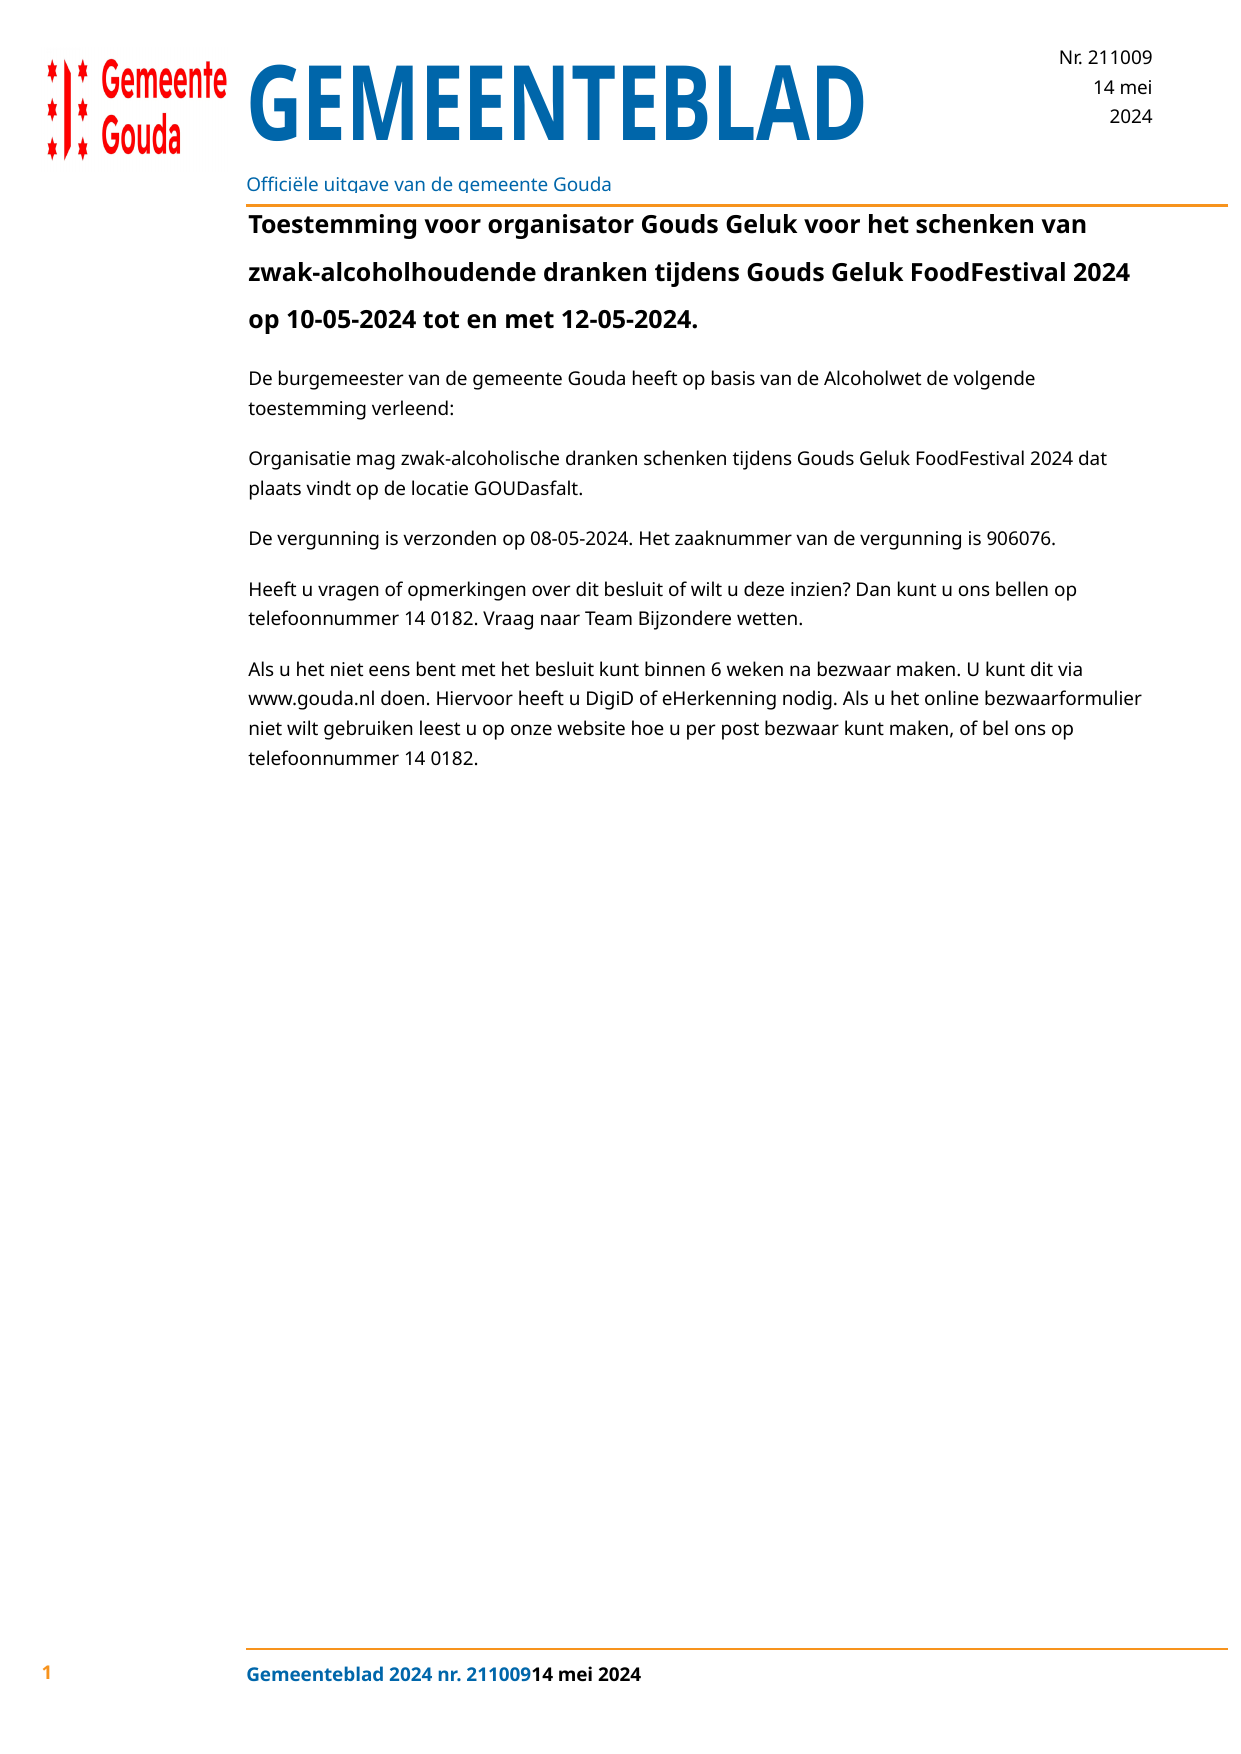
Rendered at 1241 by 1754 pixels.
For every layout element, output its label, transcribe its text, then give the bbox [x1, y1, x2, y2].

text De burgemeester van de gemeente Gouda heeft op basis van de Alcoholwet de volgende toestemming verleend: [248, 366, 1152, 421]
text Als u het niet eens bent met het besluit kunt binnen 6 weken na bezwaar maken. U kunt dit via www.gouda.nl doen. Hiervoor heeft u DigiD of eHerkenning nodig. Als u het online bezwaarformulier niet wilt gebruiken leest u op onze website hoe u per post bezwaar kunt maken, of bel ons op telefoonnummer 14 0182. [248, 656, 1152, 770]
text Toestemming voor organisator Gouds Geluk voor het schenken van zwak-alcoholhoudende dranken tijdens Gouds Geluk FoodFestival 2024 op 10-05-2024 tot en met 12-05-2024. [248, 207, 1152, 336]
text Heeft u vragen of opmerkingen over dit besluit of wilt u deze inzien? Dan kunt u ons bellen op telefoonnummer 14 0182. Vraag naar Team Bijzondere wetten. [248, 576, 1152, 631]
text Organisatie mag zwak-alcoholische dranken schenken tijdens Gouds Geluk FoodFestival 2024 dat plaats vindt op de locatie GOUDasfalt. [248, 446, 1152, 501]
picture [41, 47, 231, 172]
text De vergunning is verzonden op 08-05-2024. Het zaaknummer van de vergunning is 906076. [248, 526, 1152, 551]
